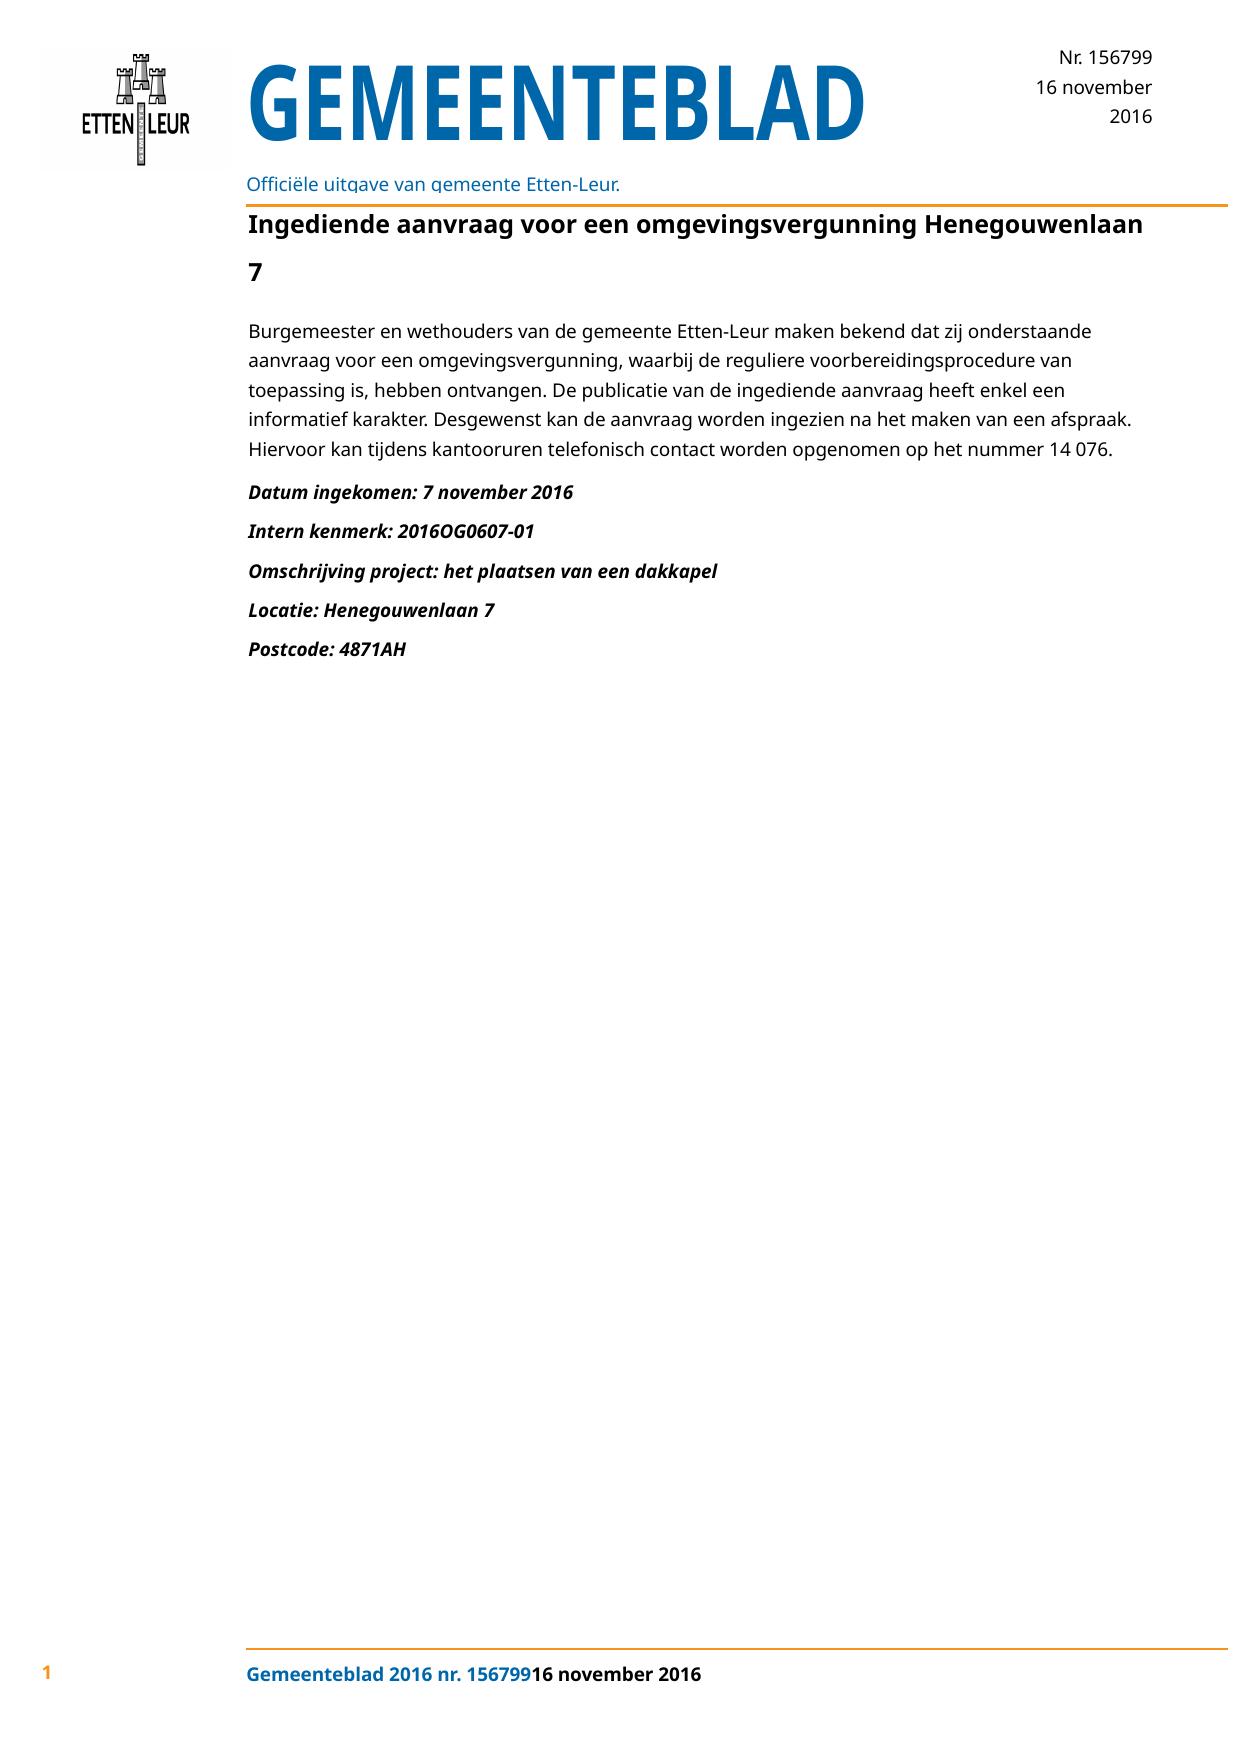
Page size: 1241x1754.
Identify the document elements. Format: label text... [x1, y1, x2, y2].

text Ingediende aanvraag voor een omgevingsvergunning Henegouwenlaan 7 [248, 207, 1152, 288]
text Locatie: Henegouwenlaan 7 [248, 597, 1152, 623]
text Omschrijving project: het plaatsen van een dakkapel [248, 558, 1152, 584]
text Datum ingekomen: 7 november 2016 [248, 479, 1152, 505]
text Burgemeester en wethouders van de gemeente Etten-Leur maken bekend dat zij onderstaande aanvraag voor een omgevingsvergunning, waarbij de reguliere voorbereidingsprocedure van toepassing is, hebben ontvangen. De publicatie van de ingediende aanvraag heeft enkel een informatief karakter. Desgewenst kan de aanvraag worden ingezien na het maken van een afspraak. Hiervoor kan tijdens kantooruren telefonisch contact worden opgenomen op het nummer 14 076. [248, 318, 1152, 462]
text Intern kenmerk: 2016OG0607-01 [248, 519, 1152, 544]
text Postcode: 4871AH [248, 636, 1152, 662]
picture [41, 47, 231, 172]
